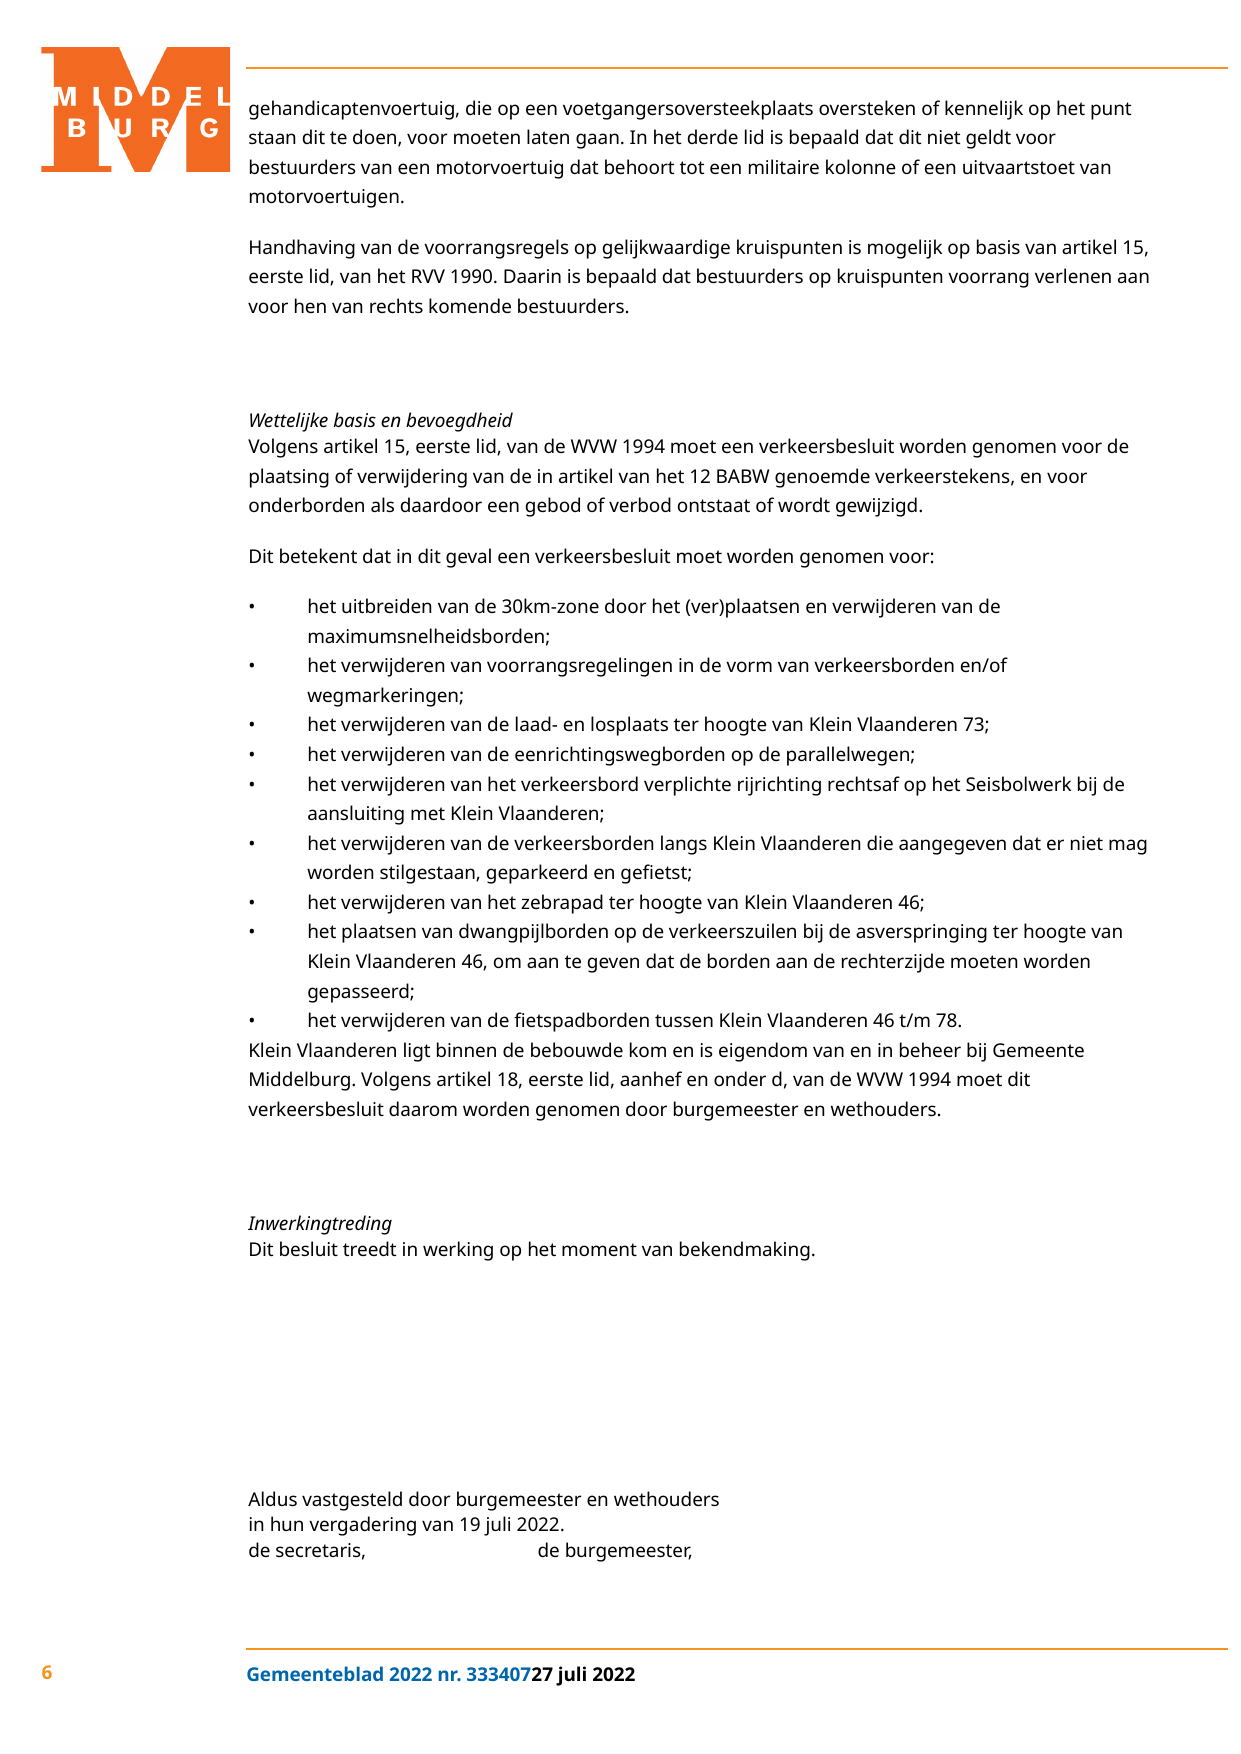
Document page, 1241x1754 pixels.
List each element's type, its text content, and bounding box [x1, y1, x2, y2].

text Dit betekent dat in dit geval een verkeersbesluit moet worden genomen voor: [248, 543, 1152, 568]
text Inwerkingtreding [248, 1211, 1152, 1236]
list het verwijderen van het zebrapad ter hoogte van Klein Vlaanderen 46; [248, 889, 1152, 915]
text Aldus vastgesteld door burgemeester en wethouders [248, 1486, 1152, 1511]
list het uitbreiden van de 30km-zone door het (ver)plaatsen en verwijderen van de maximumsnelheidsborden; [248, 593, 1152, 648]
list het verwijderen van de eenrichtingswegborden op de parallelwegen; [248, 741, 1152, 767]
list het verwijderen van de verkeersborden langs Klein Vlaanderen die aangegeven dat er niet mag worden stilgestaan, geparkeerd en gefietst; [248, 830, 1152, 885]
text Dit besluit treedt in werking op het moment van bekendmaking. [248, 1236, 1152, 1262]
text de secretaris, de burgemeester, [248, 1537, 1152, 1563]
text Volgens artikel 15, eerste lid, van de WVW 1994 moet een verkeersbesluit worden genomen voor de plaatsing of verwijdering van de in artikel van het 12 BABW genoemde verkeerstekens, en voor onderborden als daardoor een gebod of verbod ontstaat of wordt gewijzigd. [248, 433, 1152, 518]
list het plaatsen van dwangpijlborden op de verkeerszuilen bij de asverspringing ter hoogte van Klein Vlaanderen 46, om aan te geven dat de borden aan de rechterzijde moeten worden gepasseerd; [248, 919, 1152, 1003]
list het verwijderen van het verkeersbord verplichte rijrichting rechtsaf op het Seisbolwerk bij de aansluiting met Klein Vlaanderen; [248, 771, 1152, 826]
text in hun vergadering van 19 juli 2022. [248, 1511, 1152, 1537]
list het verwijderen van de fietspadborden tussen Klein Vlaanderen 46 t/m 78. [248, 1007, 1152, 1033]
list het verwijderen van voorrangsregelingen in de vorm van verkeersborden en/of wegmarkeringen; [248, 652, 1152, 708]
text Klein Vlaanderen ligt binnen de bebouwde kom en is eigendom van en in beheer bij Gemeente Middelburg. Volgens artikel 18, eerste lid, aanhef en onder d, van de WVW 1994 moet dit verkeersbesluit daarom worden genomen door burgemeester en wethouders. [248, 1037, 1152, 1122]
picture [41, 47, 231, 172]
list het verwijderen van de laad- en losplaats ter hoogte van Klein Vlaanderen 73; [248, 712, 1152, 737]
text Handhaving van de voorrangsregels op gelijkwaardige kruispunten is mogelijk op basis van artikel 15, eerste lid, van het RVV 1990. Daarin is bepaald dat bestuurders op kruispunten voorrang verlenen aan voor hen van rechts komende bestuurders. [248, 234, 1152, 319]
text gehandicaptenvoertuig, die op een voetgangersoversteekplaats oversteken of kennelijk op het punt staan dit te doen, voor moeten laten gaan. In het derde lid is bepaald dat dit niet geldt voor bestuurders van een motorvoertuig dat behoort tot een militaire kolonne of een uitvaartstoet van motorvoertuigen. [248, 95, 1152, 209]
text Wettelijke basis en bevoegdheid [248, 407, 1152, 433]
